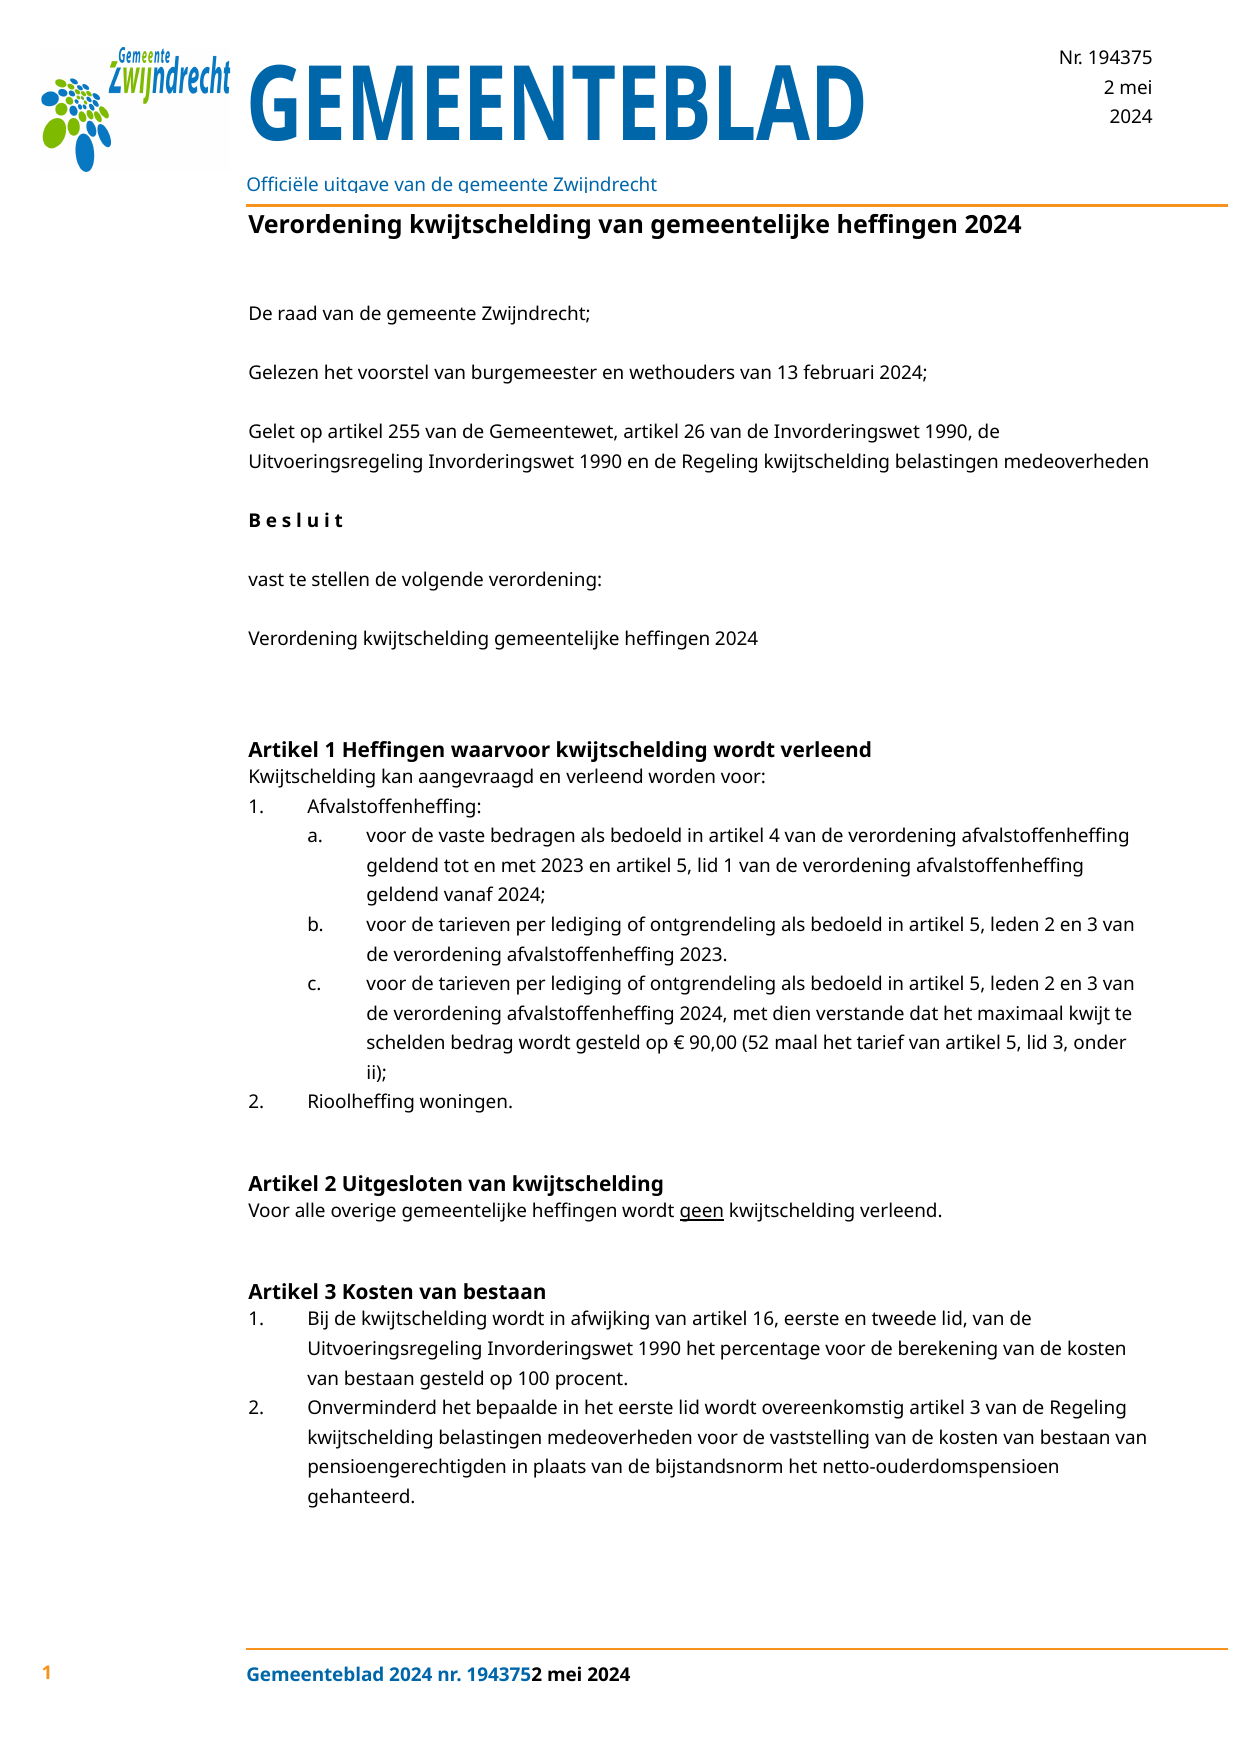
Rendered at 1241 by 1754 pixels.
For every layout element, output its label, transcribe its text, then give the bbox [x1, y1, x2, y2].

text Gelet op artikel 255 van de Gemeentewet, artikel 26 van de Invorderingswet 1990, de Uitvoeringsregeling Invorderingswet 1990 en de Regeling kwijtschelding belastingen medeoverheden [248, 418, 1152, 473]
text Verordening kwijtschelding gemeentelijke heffingen 2024 [248, 625, 1152, 651]
text Artikel 3 Kosten van bestaan [248, 1277, 1152, 1306]
text vast te stellen de volgende verordening: [248, 566, 1152, 592]
list voor de tarieven per lediging of ontgrendeling als bedoeld in artikel 5, leden 2 en 3 van de verordening afvalstoffenheffing 2024, met dien verstande dat het maximaal kwijt te schelden bedrag wordt gesteld op € 90,00 (52 maal het tarief van artikel 5, lid 3, onder ii); [307, 970, 1152, 1085]
picture [41, 47, 231, 172]
text B e s l u i t [248, 507, 1152, 533]
text Verordening kwijtschelding van gemeentelijke heffingen 2024 [248, 207, 1152, 241]
list Onverminderd het bepaalde in het eerste lid wordt overeenkomstig artikel 3 van de Regeling kwijtschelding belastingen medeoverheden voor de vaststelling van de kosten van bestaan van pensioengerechtigden in plaats van de bijstandsnorm het netto-ouderdomspensioen gehanteerd. [248, 1394, 1152, 1509]
list voor de vaste bedragen als bedoeld in artikel 4 van de verordening afvalstoffenheffing geldend tot en met 2023 en artikel 5, lid 1 van de verordening afvalstoffenheffing geldend vanaf 2024; [307, 822, 1152, 907]
text Kwijtschelding kan aangevraagd en verleend worden voor: [248, 763, 1152, 789]
list voor de tarieven per lediging of ontgrendeling als bedoeld in artikel 5, leden 2 en 3 van de verordening afvalstoffenheffing 2023. [307, 911, 1152, 967]
text Voor alle overige gemeentelijke heffingen wordt geen kwijtschelding verleend. [248, 1197, 1152, 1223]
text Artikel 1 Heffingen waarvoor kwijtschelding wordt verleend [248, 735, 1152, 763]
text De raad van de gemeente Zwijndrecht; [248, 300, 1152, 326]
list Afvalstoffenheffing: [248, 793, 1152, 819]
list Rioolheffing woningen. [248, 1089, 1152, 1114]
list Bij de kwijtschelding wordt in afwijking van artikel 16, eerste en tweede lid, van de Uitvoeringsregeling Invorderingswet 1990 het percentage voor de berekening van de kosten van bestaan gesteld op 100 procent. [248, 1306, 1152, 1391]
text Artikel 2 Uitgesloten van kwijtschelding [248, 1169, 1152, 1197]
text Gelezen het voorstel van burgemeester en wethouders van 13 februari 2024; [248, 359, 1152, 385]
